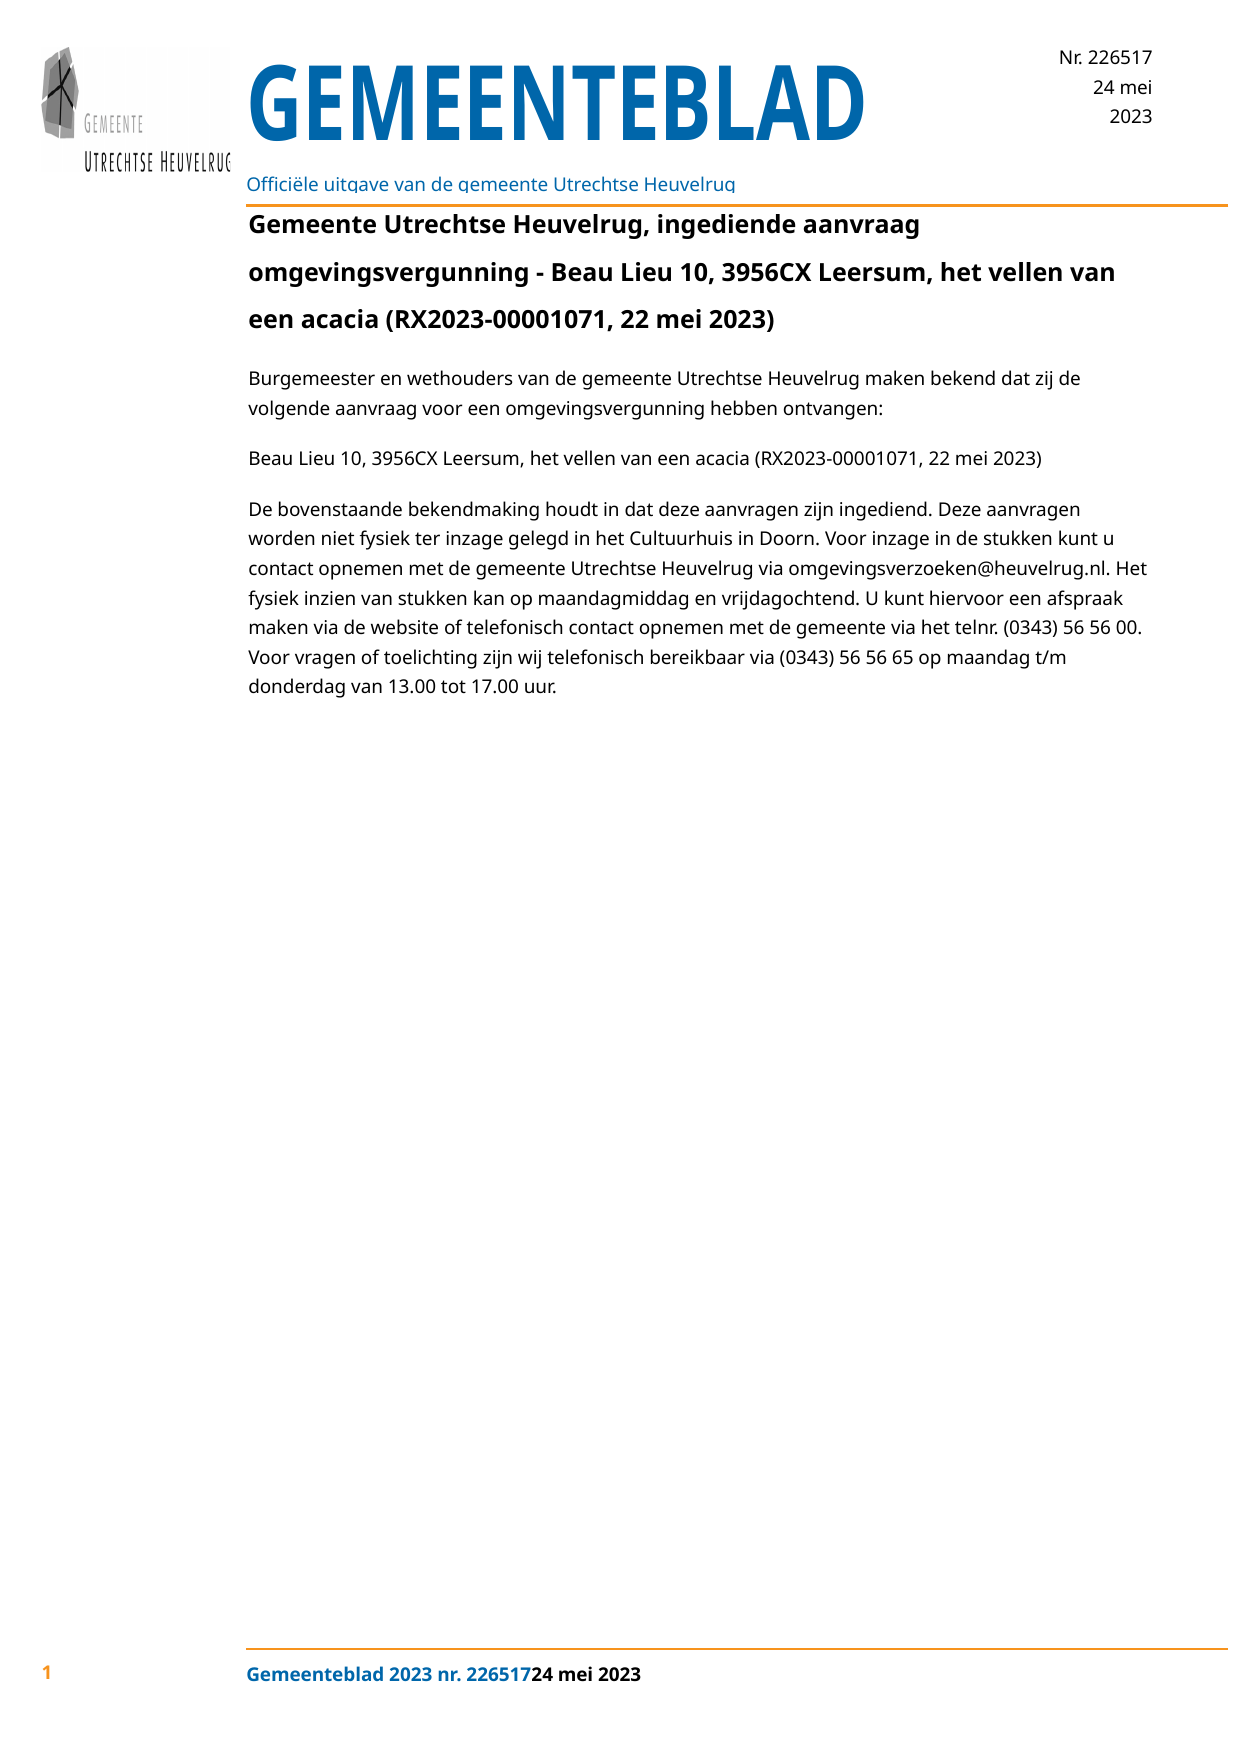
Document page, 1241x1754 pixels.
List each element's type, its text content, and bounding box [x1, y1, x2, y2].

text Gemeente Utrechtse Heuvelrug, ingediende aanvraag omgevingsvergunning - Beau Lieu 10, 3956CX Leersum, het vellen van een acacia (RX2023-00001071, 22 mei 2023) [248, 207, 1152, 336]
picture [41, 47, 231, 172]
text Beau Lieu 10, 3956CX Leersum, het vellen van een acacia (RX2023-00001071, 22 mei 2023) [248, 446, 1152, 471]
text De bovenstaande bekendmaking houdt in dat deze aanvragen zijn ingediend. Deze aanvragen worden niet fysiek ter inzage gelegd in het Cultuurhuis in Doorn. Voor inzage in de stukken kunt u contact opnemen met de gemeente Utrechtse Heuvelrug via omgevingsverzoeken@heuvelrug.nl. Het fysiek inzien van stukken kan op maandagmiddag en vrijdagochtend. U kunt hiervoor een afspraak maken via de website of telefonisch contact opnemen met de gemeente via het telnr. (0343) 56 56 00. Voor vragen of toelichting zijn wij telefonisch bereikbaar via (0343) 56 56 65 op maandag t/m donderdag van 13.00 tot 17.00 uur. [248, 496, 1152, 699]
text Burgemeester en wethouders van de gemeente Utrechtse Heuvelrug maken bekend dat zij de volgende aanvraag voor een omgevingsvergunning hebben ontvangen: [248, 366, 1152, 421]
